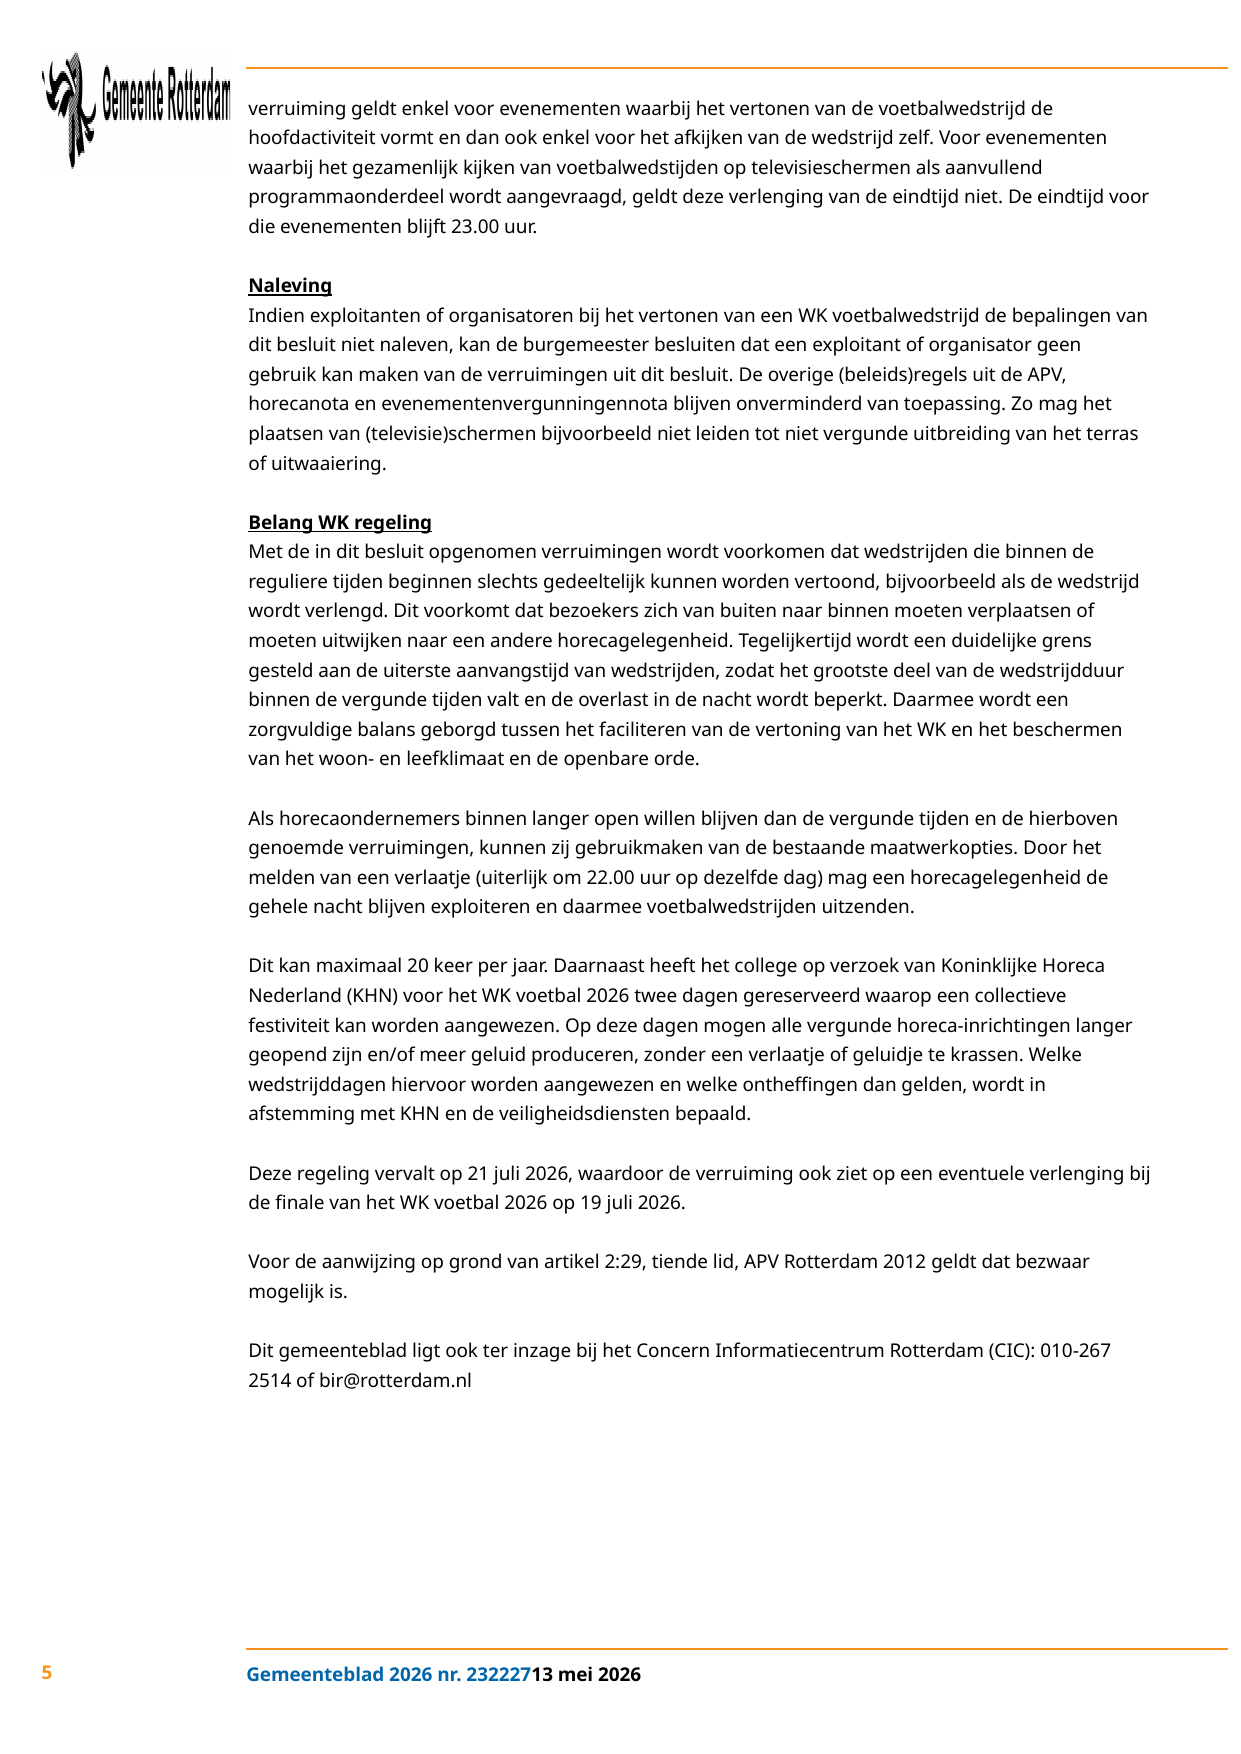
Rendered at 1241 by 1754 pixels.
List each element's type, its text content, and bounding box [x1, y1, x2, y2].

text Dit kan maximaal 20 keer per jaar. Daarnaast heeft het college op verzoek van Koninklijke Horeca Nederland (KHN) voor het WK voetbal 2026 twee dagen gereserveerd waarop een collectieve festiviteit kan worden aangewezen. Op deze dagen mogen alle vergunde horeca-inrichtingen langer geopend zijn en/of meer geluid produceren, zonder een verlaatje of geluidje te krassen. Welke wedstrijddagen hiervoor worden aangewezen en welke ontheffingen dan gelden, wordt in afstemming met KHN en de veiligheidsdiensten bepaald. [248, 953, 1152, 1126]
text Indien exploitanten of organisatoren bij het vertonen van een WK voetbalwedstrijd de bepalingen van dit besluit niet naleven, kan de burgemeester besluiten dat een exploitant of organisator geen gebruik kan maken van de verruimingen uit dit besluit. De overige (beleids)regels uit de APV, horecanota en evenementenvergunningennota blijven onverminderd van toepassing. Zo mag het plaatsen van (televisie)schermen bijvoorbeeld niet leiden tot niet vergunde uitbreiding van het terras of uitwaaiering. [248, 302, 1152, 476]
text verruiming geldt enkel voor evenementen waarbij het vertonen van de voetbalwedstrijd de hoofdactiviteit vormt en dan ook enkel voor het afkijken van de wedstrijd zelf. Voor evenementen waarbij het gezamenlijk kijken van voetbalwedstijden op televisieschermen als aanvullend programmaonderdeel wordt aangevraagd, geldt deze verlenging van de eindtijd niet. De eindtijd voor die evenementen blijft 23.00 uur. [248, 95, 1152, 239]
text Dit gemeenteblad ligt ook ter inzage bij het Concern Informatiecentrum Rotterdam (CIC): 010-267 2514 of bir@rotterdam.nl [248, 1337, 1152, 1393]
text Deze regeling vervalt op 21 juli 2026, waardoor de verruiming ook ziet op een eventuele verlenging bij de finale van het WK voetbal 2026 op 19 juli 2026. [248, 1160, 1152, 1215]
text Belang WK regeling [248, 509, 1152, 535]
picture [41, 47, 231, 172]
text Naleving [248, 272, 1152, 298]
text Met de in dit besluit opgenomen verruimingen wordt voorkomen dat wedstrijden die binnen de reguliere tijden beginnen slechts gedeeltelijk kunnen worden vertoond, bijvoorbeeld als de wedstrijd wordt verlengd. Dit voorkomt dat bezoekers zich van buiten naar binnen moeten verplaatsen of moeten uitwijken naar een andere horecagelegenheid. Tegelijkertijd wordt een duidelijke grens gesteld aan de uiterste aanvangstijd van wedstrijden, zodat het grootste deel van de wedstrijdduur binnen de vergunde tijden valt en de overlast in de nacht wordt beperkt. Daarmee wordt een zorgvuldige balans geborgd tussen het faciliteren van de vertoning van het WK en het beschermen van het woon- en leefklimaat en de openbare orde. [248, 538, 1152, 771]
text Voor de aanwijzing op grond van artikel 2:29, tiende lid, APV Rotterdam 2012 geldt dat bezwaar mogelijk is. [248, 1248, 1152, 1304]
text Als horecaondernemers binnen langer open willen blijven dan de vergunde tijden en de hierboven genoemde verruimingen, kunnen zij gebruikmaken van de bestaande maatwerkopties. Door het melden van een verlaatje (uiterlijk om 22.00 uur op dezelfde dag) mag een horecagelegenheid de gehele nacht blijven exploiteren en daarmee voetbalwedstrijden uitzenden. [248, 805, 1152, 919]
